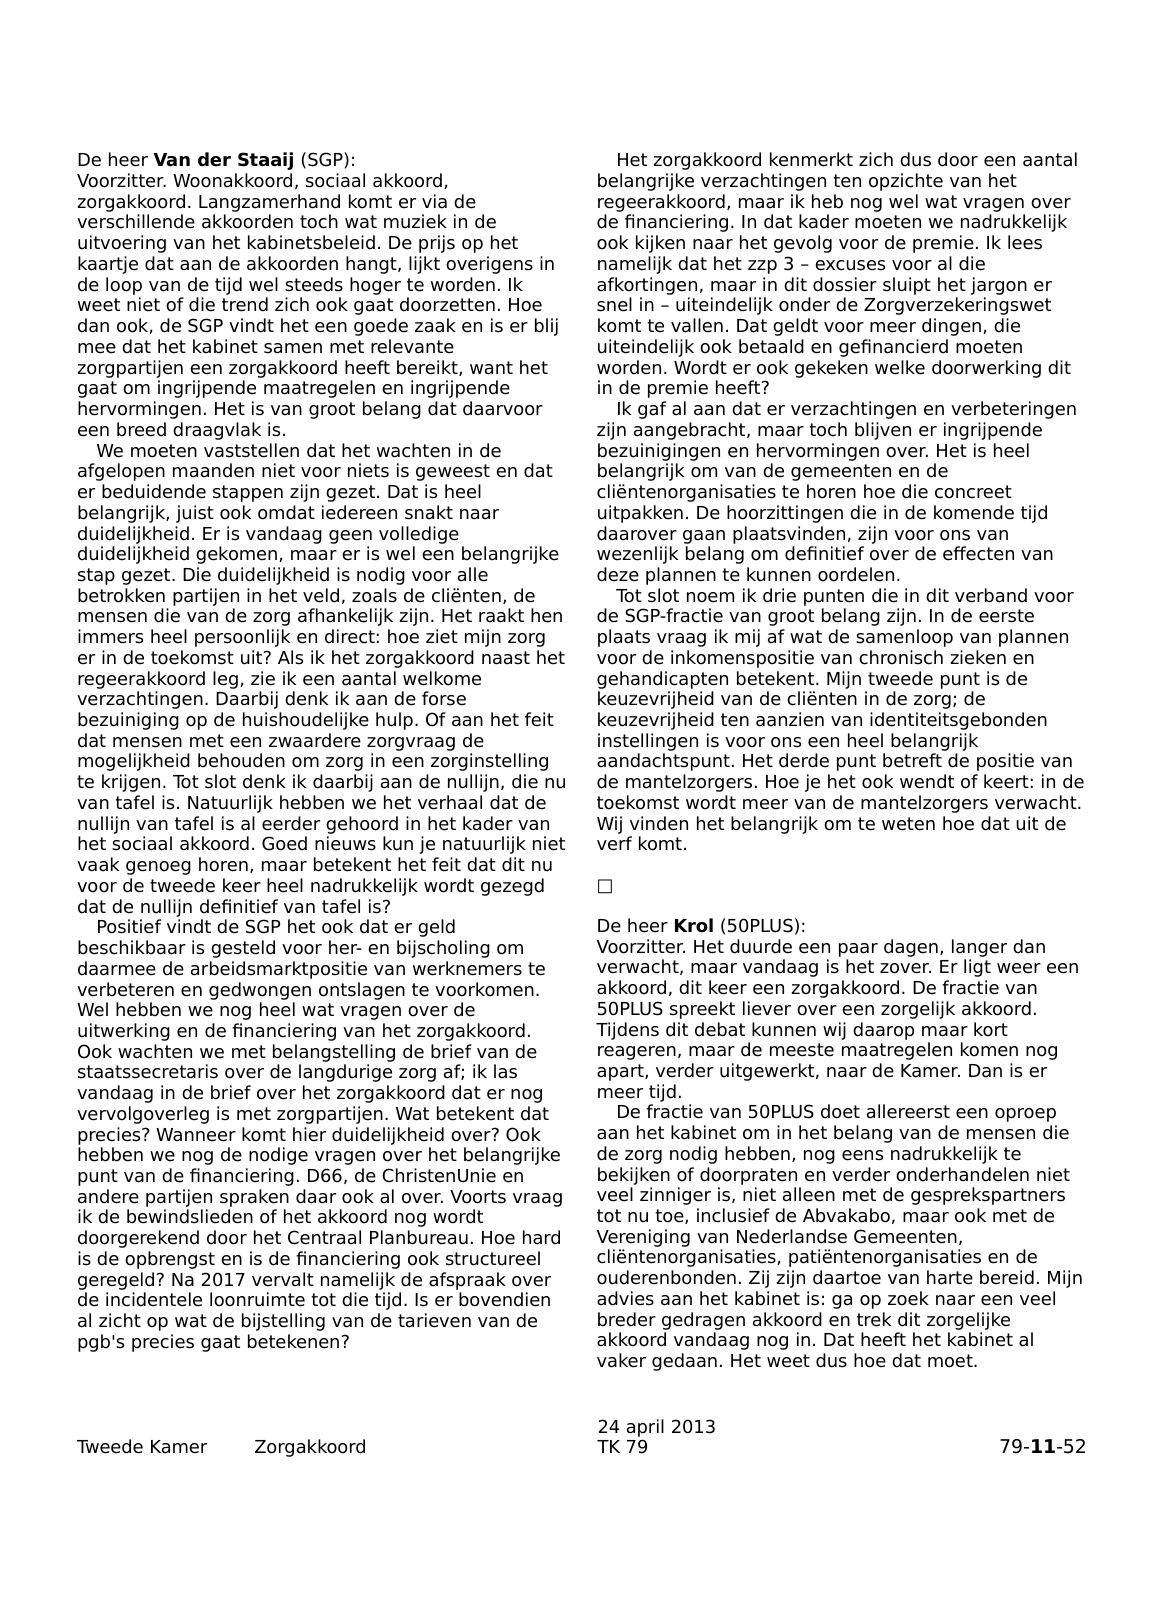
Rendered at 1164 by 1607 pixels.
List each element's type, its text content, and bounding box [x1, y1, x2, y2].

text De fractie van 50PLUS doet allereerst een oproep aan het kabinet om in het belang van de mensen die de zorg nodig hebben, nog eens nadrukkelijk te bekijken of doorpraten en verder onderhandelen niet veel zinniger is, niet alleen met de gesprekspartners tot nu toe, inclusief de Abvakabo, maar ook met de Vereniging van Nederlandse Gemeenten, cliëntenorganisaties, patiëntenorganisaties en de ouderenbonden. Zij zijn daartoe van harte bereid. Mijn advies aan het kabinet is: ga op zoek naar een veel breder gedragen akkoord en trek dit zorgelijke akkoord vandaag nog in. Dat heeft het kabinet al vaker gedaan. Het weet dus hoe dat moet. [596, 1102, 1087, 1372]
text □ [596, 875, 1087, 896]
text Het zorgakkoord kenmerkt zich dus door een aantal belangrijke verzachtingen ten opzichte van het regeerakkoord, maar ik heb nog wel wat vragen over de financiering. In dat kader moeten we nadrukkelijk ook kijken naar het gevolg voor de premie. Ik lees namelijk dat het zzp 3 – excuses voor al die afkortingen, maar in dit dossier sluipt het jargon er snel in – uiteindelijk onder de Zorgverzekeringswet komt te vallen. Dat geldt voor meer dingen, die uiteindelijk ook betaald en gefinancierd moeten worden. Wordt er ook gekeken welke doorwerking dit in de premie heeft? [596, 150, 1087, 399]
text De heer Krol (50PLUS): [596, 916, 1087, 936]
text De heer Van der Staaij (SGP): [77, 150, 567, 171]
text Tot slot noem ik drie punten die in dit verband voor de SGP-fractie van groot belang zijn. In de eerste plaats vraag ik mij af wat de samenloop van plannen voor de inkomenspositie van chronisch zieken en gehandicapten betekent. Mijn tweede punt is de keuzevrijheid van de cliënten in de zorg; de keuzevrijheid ten aanzien van identiteitsgebonden instellingen is voor ons een heel belangrijk aandachtspunt. Het derde punt betreft de positie van de mantelzorgers. Hoe je het ook wendt of keert: in de toekomst wordt meer van de mantelzorgers verwacht. Wij vinden het belangrijk om te weten hoe dat uit de verf komt. [596, 586, 1087, 855]
text We moeten vaststellen dat het wachten in de afgelopen maanden niet voor niets is geweest en dat er beduidende stappen zijn gezet. Dat is heel belangrijk, juist ook omdat iedereen snakt naar duidelijkheid. Er is vandaag geen volledige duidelijkheid gekomen, maar er is wel een belangrijke stap gezet. Die duidelijkheid is nodig voor alle betrokken partijen in het veld, zoals de cliënten, de mensen die van de zorg afhankelijk zijn. Het raakt hen immers heel persoonlijk en direct: hoe ziet mijn zorg er in de toekomst uit? Als ik het zorgakkoord naast het regeerakkoord leg, zie ik een aantal welkome verzachtingen. Daarbij denk ik aan de forse bezuiniging op de huishoudelijke hulp. Of aan het feit dat mensen met een zwaardere zorgvraag de mogelijkheid behouden om zorg in een zorginstelling te krijgen. Tot slot denk ik daarbij aan de nullijn, die nu van tafel is. Natuurlijk hebben we het verhaal dat de nullijn van tafel is al eerder gehoord in het kader van het sociaal akkoord. Goed nieuws kun je natuurlijk niet vaak genoeg horen, maar betekent het feit dat dit nu voor de tweede keer heel nadrukkelijk wordt gezegd dat de nullijn definitief van tafel is? [77, 440, 567, 917]
text Positief vindt de SGP het ook dat er geld beschikbaar is gesteld voor her- en bijscholing om daarmee de arbeidsmarktpositie van werknemers te verbeteren en gedwongen ontslagen te voorkomen. Wel hebben we nog heel wat vragen over de uitwerking en de financiering van het zorgakkoord. Ook wachten we met belangstelling de brief van de staatssecretaris over de langdurige zorg af; ik las vandaag in de brief over het zorgakkoord dat er nog vervolgoverleg is met zorgpartijen. Wat betekent dat precies? Wanneer komt hier duidelijkheid over? Ook hebben we nog de nodige vragen over het belangrijke punt van de financiering. D66, de ChristenUnie en andere partijen spraken daar ook al over. Voorts vraag ik de bewindslieden of het akkoord nog wordt doorgerekend door het Centraal Planbureau. Hoe hard is de opbrengst en is de financiering ook structureel geregeld? Na 2017 vervalt namelijk de afspraak over de incidentele loonruimte tot die tijd. Is er bovendien al zicht op wat de bijstelling van de tarieven van de pgb's precies gaat betekenen? [77, 917, 567, 1352]
text Ik gaf al aan dat er verzachtingen en verbeteringen zijn aangebracht, maar toch blijven er ingrijpende bezuinigingen en hervormingen over. Het is heel belangrijk om van de gemeenten en de cliëntenorganisaties te horen hoe die concreet uitpakken. De hoorzittingen die in de komende tijd daarover gaan plaatsvinden, zijn voor ons van wezenlijk belang om definitief over de effecten van deze plannen te kunnen oordelen. [596, 399, 1087, 586]
text Voorzitter. Woonakkoord, sociaal akkoord, zorgakkoord. Langzamerhand komt er via de verschillende akkoorden toch wat muziek in de uitvoering van het kabinetsbeleid. De prijs op het kaartje dat aan de akkoorden hangt, lijkt overigens in de loop van de tijd wel steeds hoger te worden. Ik weet niet of die trend zich ook gaat doorzetten. Hoe dan ook, de SGP vindt het een goede zaak en is er blij mee dat het kabinet samen met relevante zorgpartijen een zorgakkoord heeft bereikt, want het gaat om ingrijpende maatregelen en ingrijpende hervormingen. Het is van groot belang dat daarvoor een breed draagvlak is. [77, 171, 567, 440]
text Voorzitter. Het duurde een paar dagen, langer dan verwacht, maar vandaag is het zover. Er ligt weer een akkoord, dit keer een zorgakkoord. De fractie van 50PLUS spreekt liever over een zorgelijk akkoord. Tijdens dit debat kunnen wij daarop maar kort reageren, maar de meeste maatregelen komen nog apart, verder uitgewerkt, naar de Kamer. Dan is er meer tijd. [596, 936, 1087, 1102]
